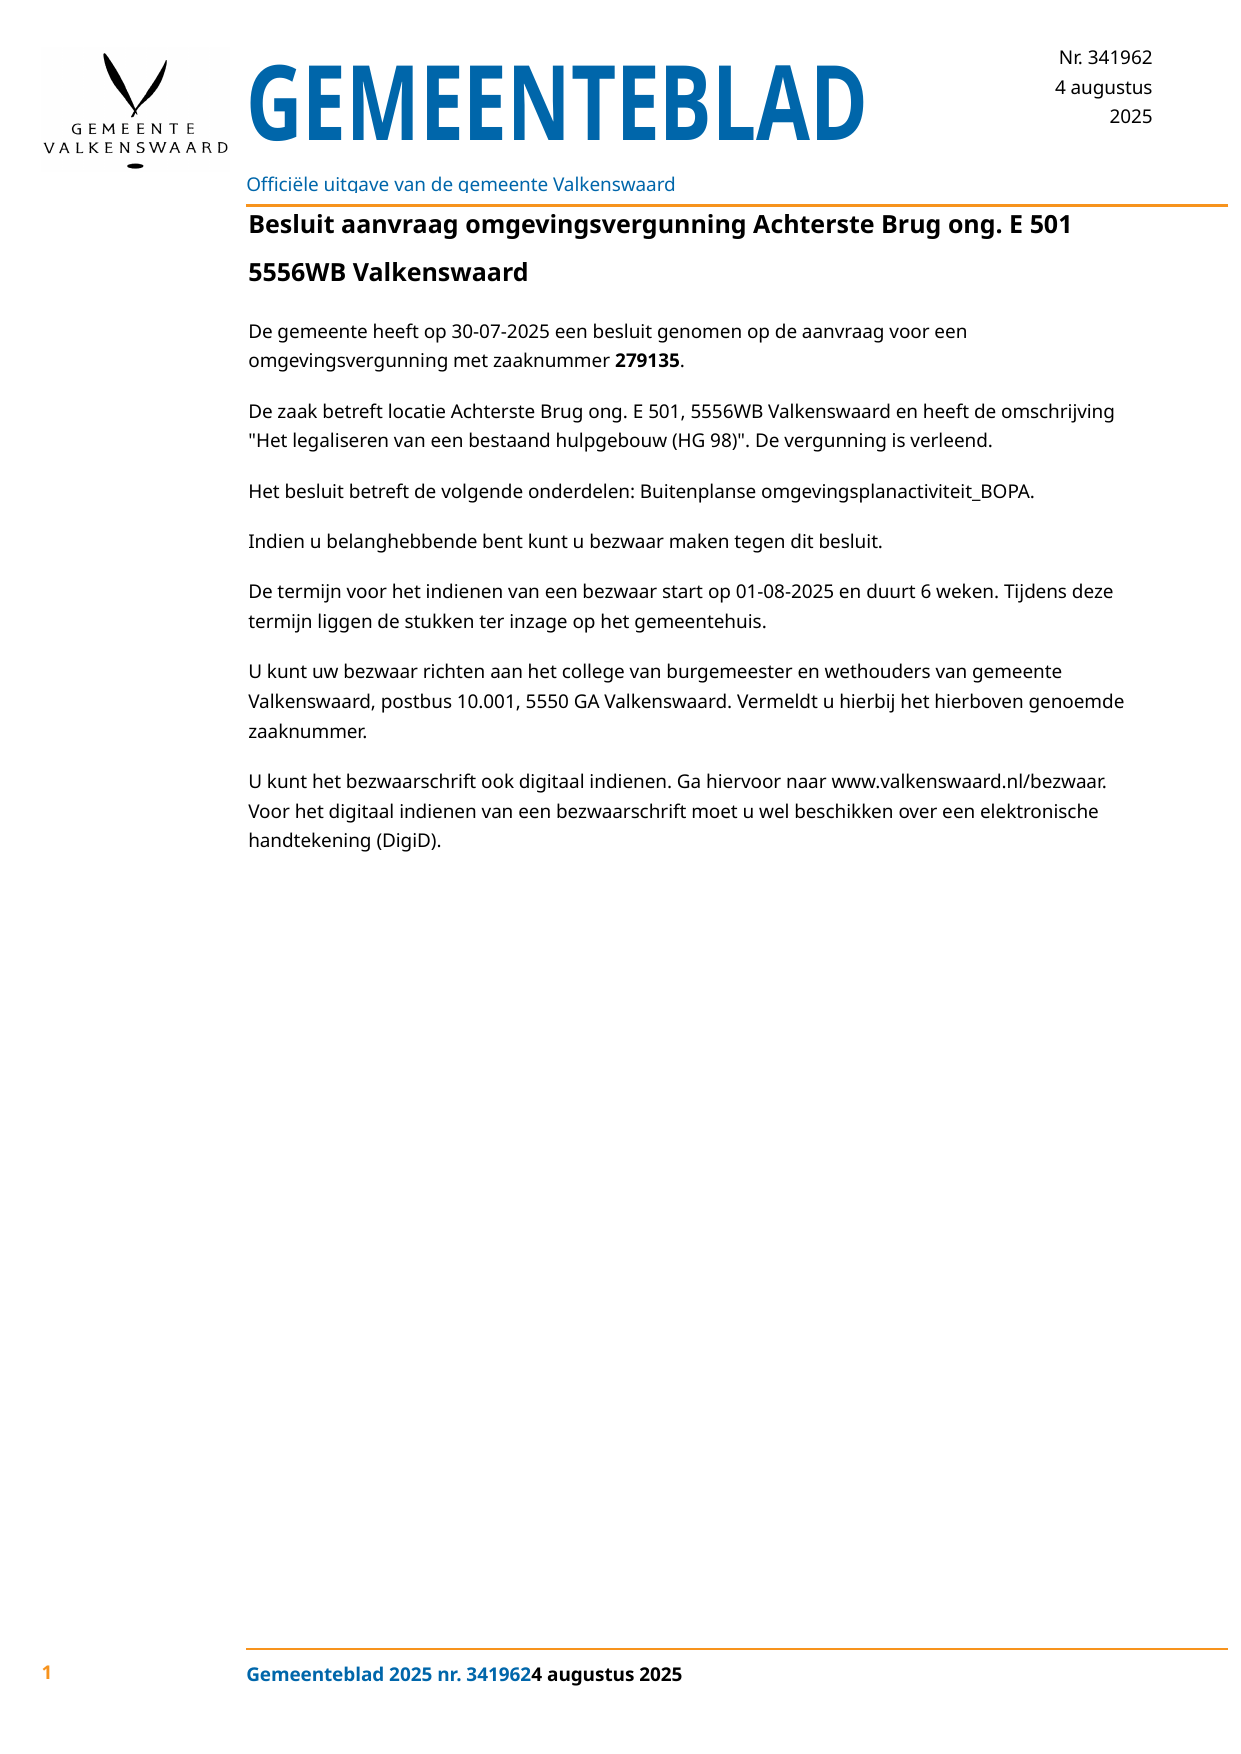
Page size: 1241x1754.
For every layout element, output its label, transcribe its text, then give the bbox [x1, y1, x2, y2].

text U kunt het bezwaarschrift ook digitaal indienen. Ga hiervoor naar www.valkenswaard.nl/bezwaar. Voor het digitaal indienen van een bezwaarschrift moet u wel beschikken over een elektronische handtekening (DigiD). [248, 768, 1152, 853]
text De zaak betreft locatie Achterste Brug ong. E 501, 5556WB Valkenswaard en heeft de omschrijving "Het legaliseren van een bestaand hulpgebouw (HG 98)". De vergunning is verleend. [248, 398, 1152, 453]
text U kunt uw bezwaar richten aan het college van burgemeester en wethouders van gemeente Valkenswaard, postbus 10.001, 5550 GA Valkenswaard. Vermeldt u hierbij het hierboven genoemde zaaknummer. [248, 659, 1152, 744]
text Indien u belanghebbende bent kunt u bezwaar maken tegen dit besluit. [248, 528, 1152, 554]
text Het besluit betreft de volgende onderdelen: Buitenplanse omgevingsplanactiviteit_BOPA. [248, 478, 1152, 504]
text Besluit aanvraag omgevingsvergunning Achterste Brug ong. E 501 5556WB Valkenswaard [248, 207, 1152, 288]
picture [41, 47, 231, 172]
text De termijn voor het indienen van een bezwaar start op 01-08-2025 en duurt 6 weken. Tijdens deze termijn liggen de stukken ter inzage op het gemeentehuis. [248, 579, 1152, 634]
text De gemeente heeft op 30-07-2025 een besluit genomen op de aanvraag voor een omgevingsvergunning met zaaknummer 279135. [248, 318, 1152, 373]
